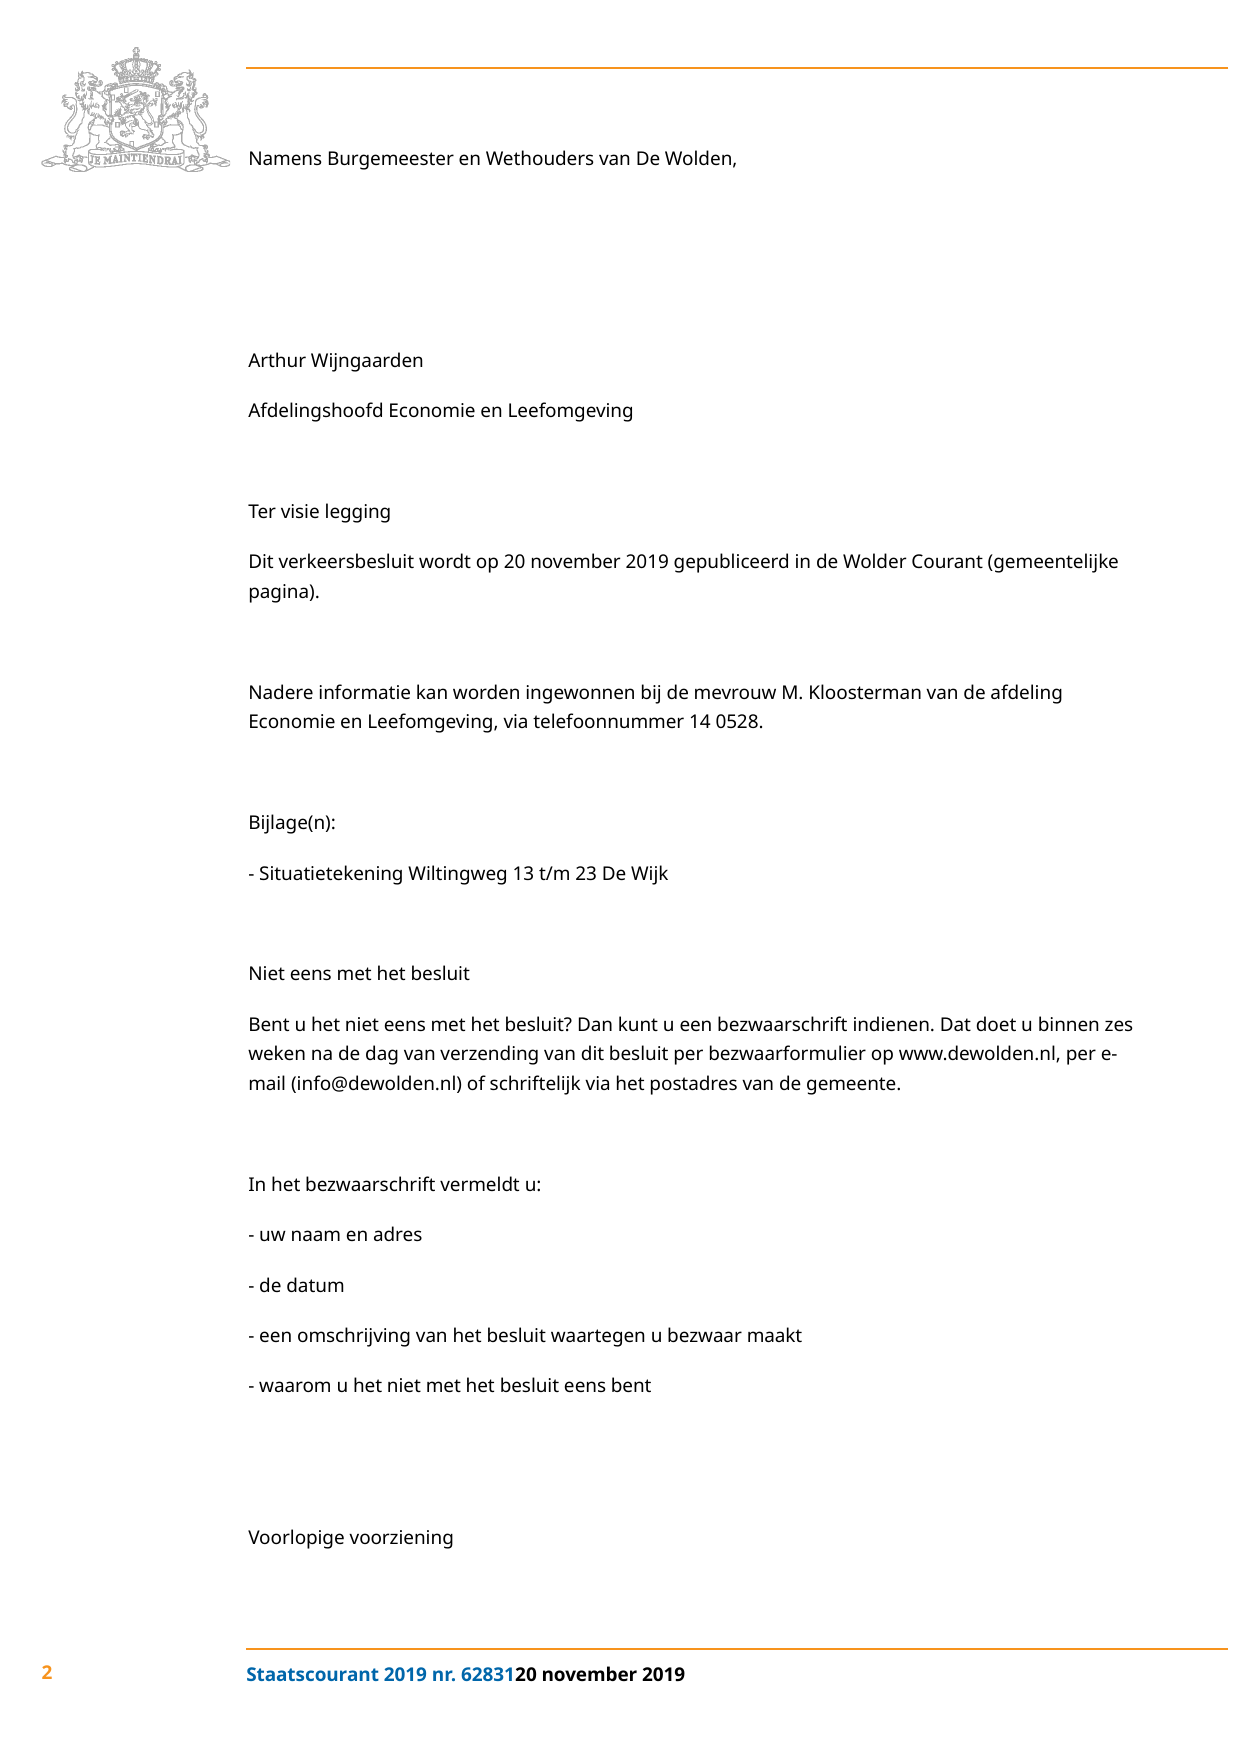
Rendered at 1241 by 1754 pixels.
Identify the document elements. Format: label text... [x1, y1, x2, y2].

text - waarom u het niet met het besluit eens bent [248, 1373, 1152, 1398]
picture [41, 47, 231, 172]
text Nadere informatie kan worden ingewonnen bij de mevrouw M. Kloosterman van de afdeling Economie en Leefomgeving, via telefoonnummer 14 0528. [248, 679, 1152, 734]
text Namens Burgemeester en Wethouders van De Wolden, [248, 145, 1152, 171]
text - Situatietekening Wiltingweg 13 t/m 23 De Wijk [248, 860, 1152, 886]
text Voorlopige voorziening [248, 1524, 1152, 1550]
text Afdelingshoofd Economie en Leefomgeving [248, 397, 1152, 423]
text - uw naam en adres [248, 1221, 1152, 1247]
text Niet eens met het besluit [248, 961, 1152, 986]
text Ter visie legging [248, 498, 1152, 524]
text - de datum [248, 1272, 1152, 1298]
text Dit verkeersbesluit wordt op 20 november 2019 gepubliceerd in de Wolder Courant (gemeentelijke pagina). [248, 548, 1152, 604]
text Arthur Wijngaarden [248, 347, 1152, 373]
text Bijlage(n): [248, 809, 1152, 835]
text Bent u het niet eens met het besluit? Dan kunt u een bezwaarschrift indienen. Dat doet u binnen zes weken na de dag van verzending van dit besluit per bezwaarformulier op www.dewolden.nl, per e-mail (info@dewolden.nl) of schriftelijk via het postadres van de gemeente. [248, 1011, 1152, 1096]
text - een omschrijving van het besluit waartegen u bezwaar maakt [248, 1322, 1152, 1348]
text In het bezwaarschrift vermeldt u: [248, 1171, 1152, 1197]
